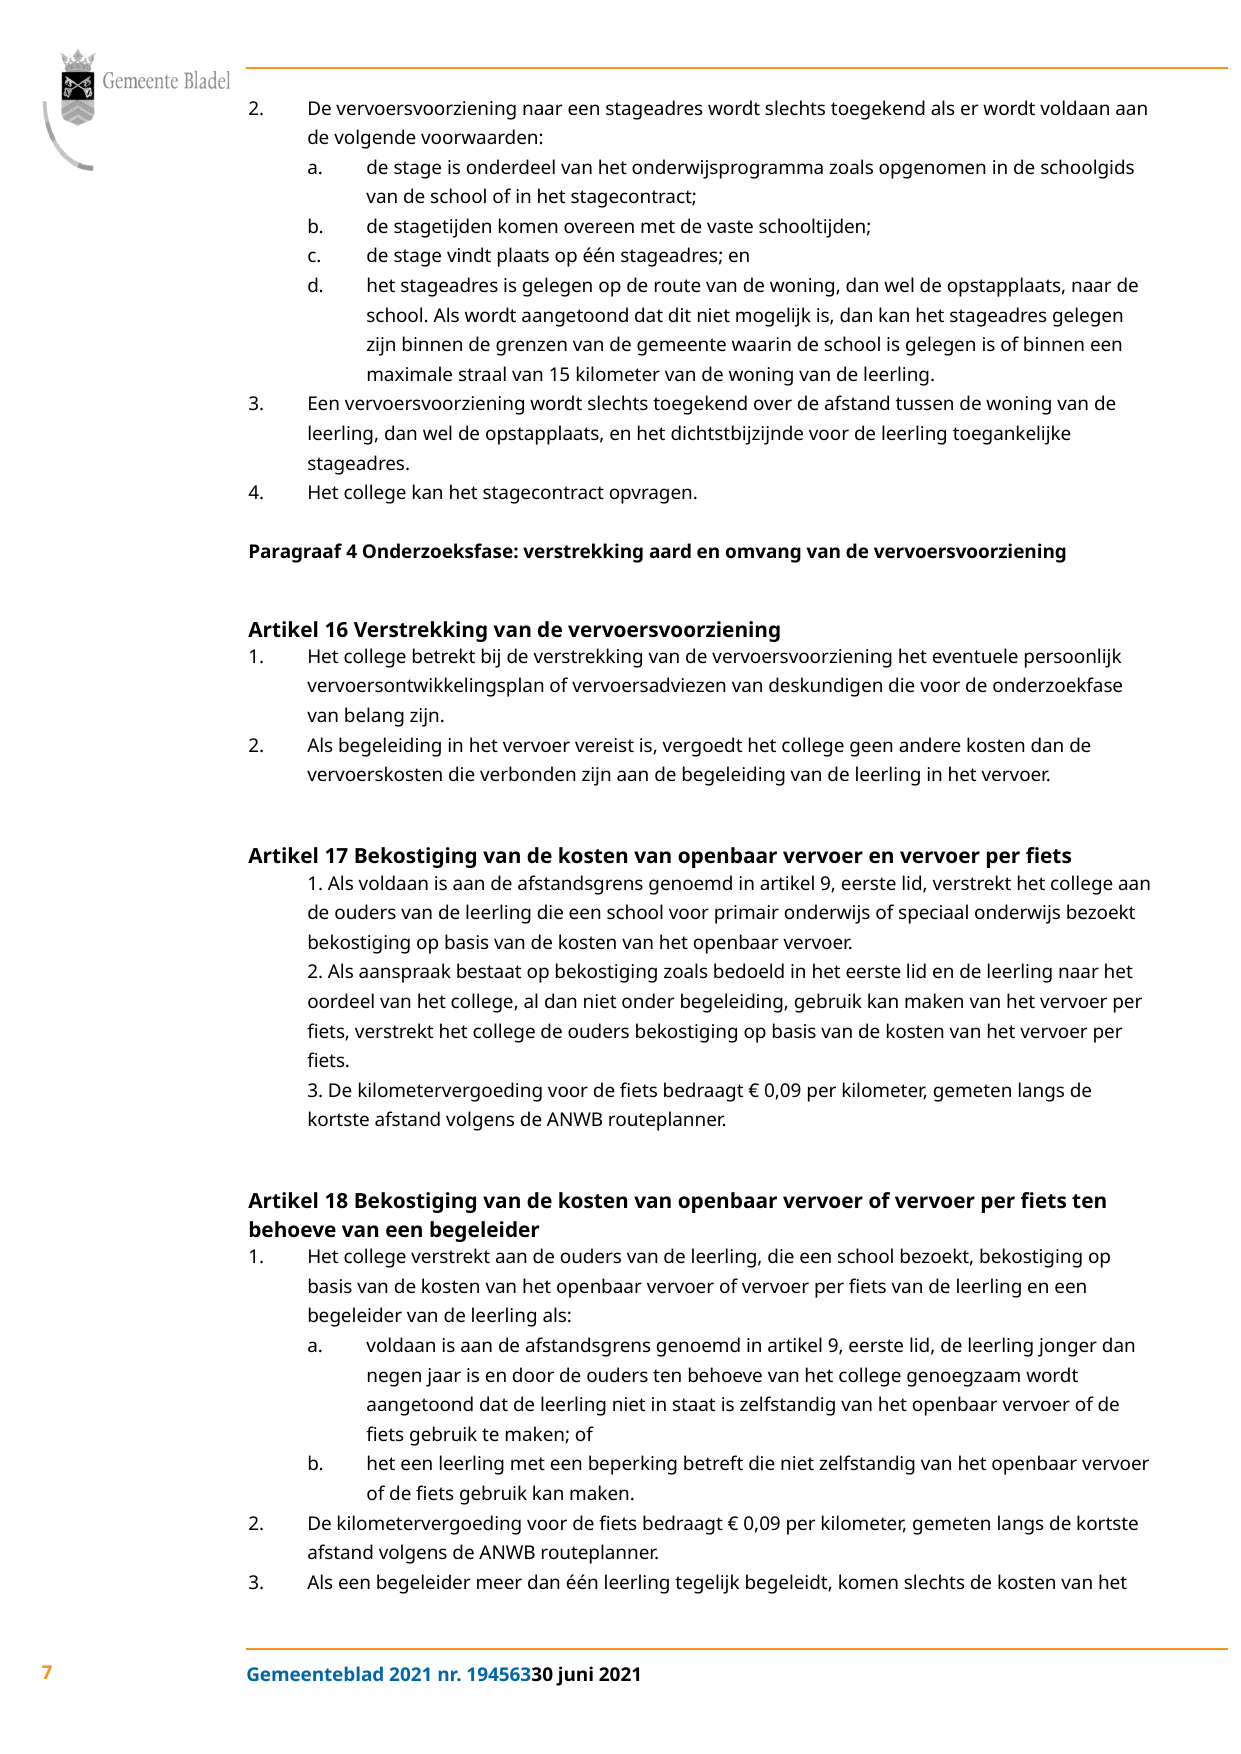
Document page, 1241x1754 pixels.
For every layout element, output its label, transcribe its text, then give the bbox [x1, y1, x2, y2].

picture [41, 47, 231, 172]
list De kilometervergoeding voor de fiets bedraagt € 0,09 per kilometer, gemeten langs de kortste afstand volgens de ANWB routeplanner. [248, 1510, 1152, 1565]
list 2. Als aanspraak bestaat op bekostiging zoals bedoeld in het eerste lid en de leerling naar het oordeel van het college, al dan niet onder begeleiding, gebruik kan maken van het vervoer per fiets, verstrekt het college de ouders bekostiging op basis van de kosten van het vervoer per fiets. [248, 959, 1152, 1073]
list De vervoersvoorziening naar een stageadres wordt slechts toegekend als er wordt voldaan aan de volgende voorwaarden: [248, 95, 1152, 150]
list Een vervoersvoorziening wordt slechts toegekend over de afstand tussen de woning van de leerling, dan wel de opstapplaats, en het dichtstbijzijnde voor de leerling toegankelijke stageadres. [248, 391, 1152, 476]
text Artikel 17 Bekostiging van de kosten van openbaar vervoer en vervoer per fiets [248, 841, 1152, 870]
list het een leerling met een beperking betreft die niet zelfstandig van het openbaar vervoer of de fiets gebruik kan maken. [307, 1451, 1152, 1506]
list de stage vindt plaats op één stageadres; en [307, 243, 1152, 268]
list voldaan is aan de afstandsgrens genoemd in artikel 9, eerste lid, de leerling jonger dan negen jaar is en door de ouders ten behoeve van het college genoegzaam wordt aangetoond dat de leerling niet in staat is zelfstandig van het openbaar vervoer of de fiets gebruik te maken; of [307, 1332, 1152, 1447]
list 1. Als voldaan is aan de afstandsgrens genoemd in artikel 9, eerste lid, verstrekt het college aan de ouders van de leerling die een school voor primair onderwijs of speciaal onderwijs bezoekt bekostiging op basis van de kosten van het openbaar vervoer. [248, 870, 1152, 955]
text Paragraaf 4 Onderzoeksfase: verstrekking aard en omvang van de vervoersvoorziening [248, 538, 1152, 564]
list de stagetijden komen overeen met de vaste schooltijden; [307, 213, 1152, 239]
text Artikel 16 Verstrekking van de vervoersvoorziening [248, 615, 1152, 643]
list Als een begeleider meer dan één leerling tegelijk begeleidt, komen slechts de kosten van het [248, 1569, 1152, 1594]
text Artikel 18 Bekostiging van de kosten van openbaar vervoer of vervoer per fiets ten behoeve van een begeleider [248, 1187, 1152, 1243]
list Als begeleiding in het vervoer vereist is, vergoedt het college geen andere kosten dan de vervoerskosten die verbonden zijn aan de begeleiding van de leerling in het vervoer. [248, 732, 1152, 787]
list de stage is onderdeel van het onderwijsprogramma zoals opgenomen in de schoolgids van de school of in het stagecontract; [307, 154, 1152, 209]
list Het college verstrekt aan de ouders van de leerling, die een school bezoekt, bekostiging op basis van de kosten van het openbaar vervoer of vervoer per fiets van de leerling en een begeleider van de leerling als: [248, 1243, 1152, 1328]
list Het college kan het stagecontract opvragen. [248, 479, 1152, 505]
list het stageadres is gelegen op de route van de woning, dan wel de opstapplaats, naar de school. Als wordt aangetoond dat dit niet mogelijk is, dan kan het stageadres gelegen zijn binnen de grenzen van de gemeente waarin de school is gelegen is of binnen een maximale straal van 15 kilometer van de woning van de leerling. [307, 272, 1152, 387]
list Het college betrekt bij de verstrekking van de vervoersvoorziening het eventuele persoonlijk vervoersontwikkelingsplan of vervoersadviezen van deskundigen die voor de onderzoekfase van belang zijn. [248, 643, 1152, 728]
list 3. De kilometervergoeding voor de fiets bedraagt € 0,09 per kilometer, gemeten langs de kortste afstand volgens de ANWB routeplanner. [248, 1077, 1152, 1132]
